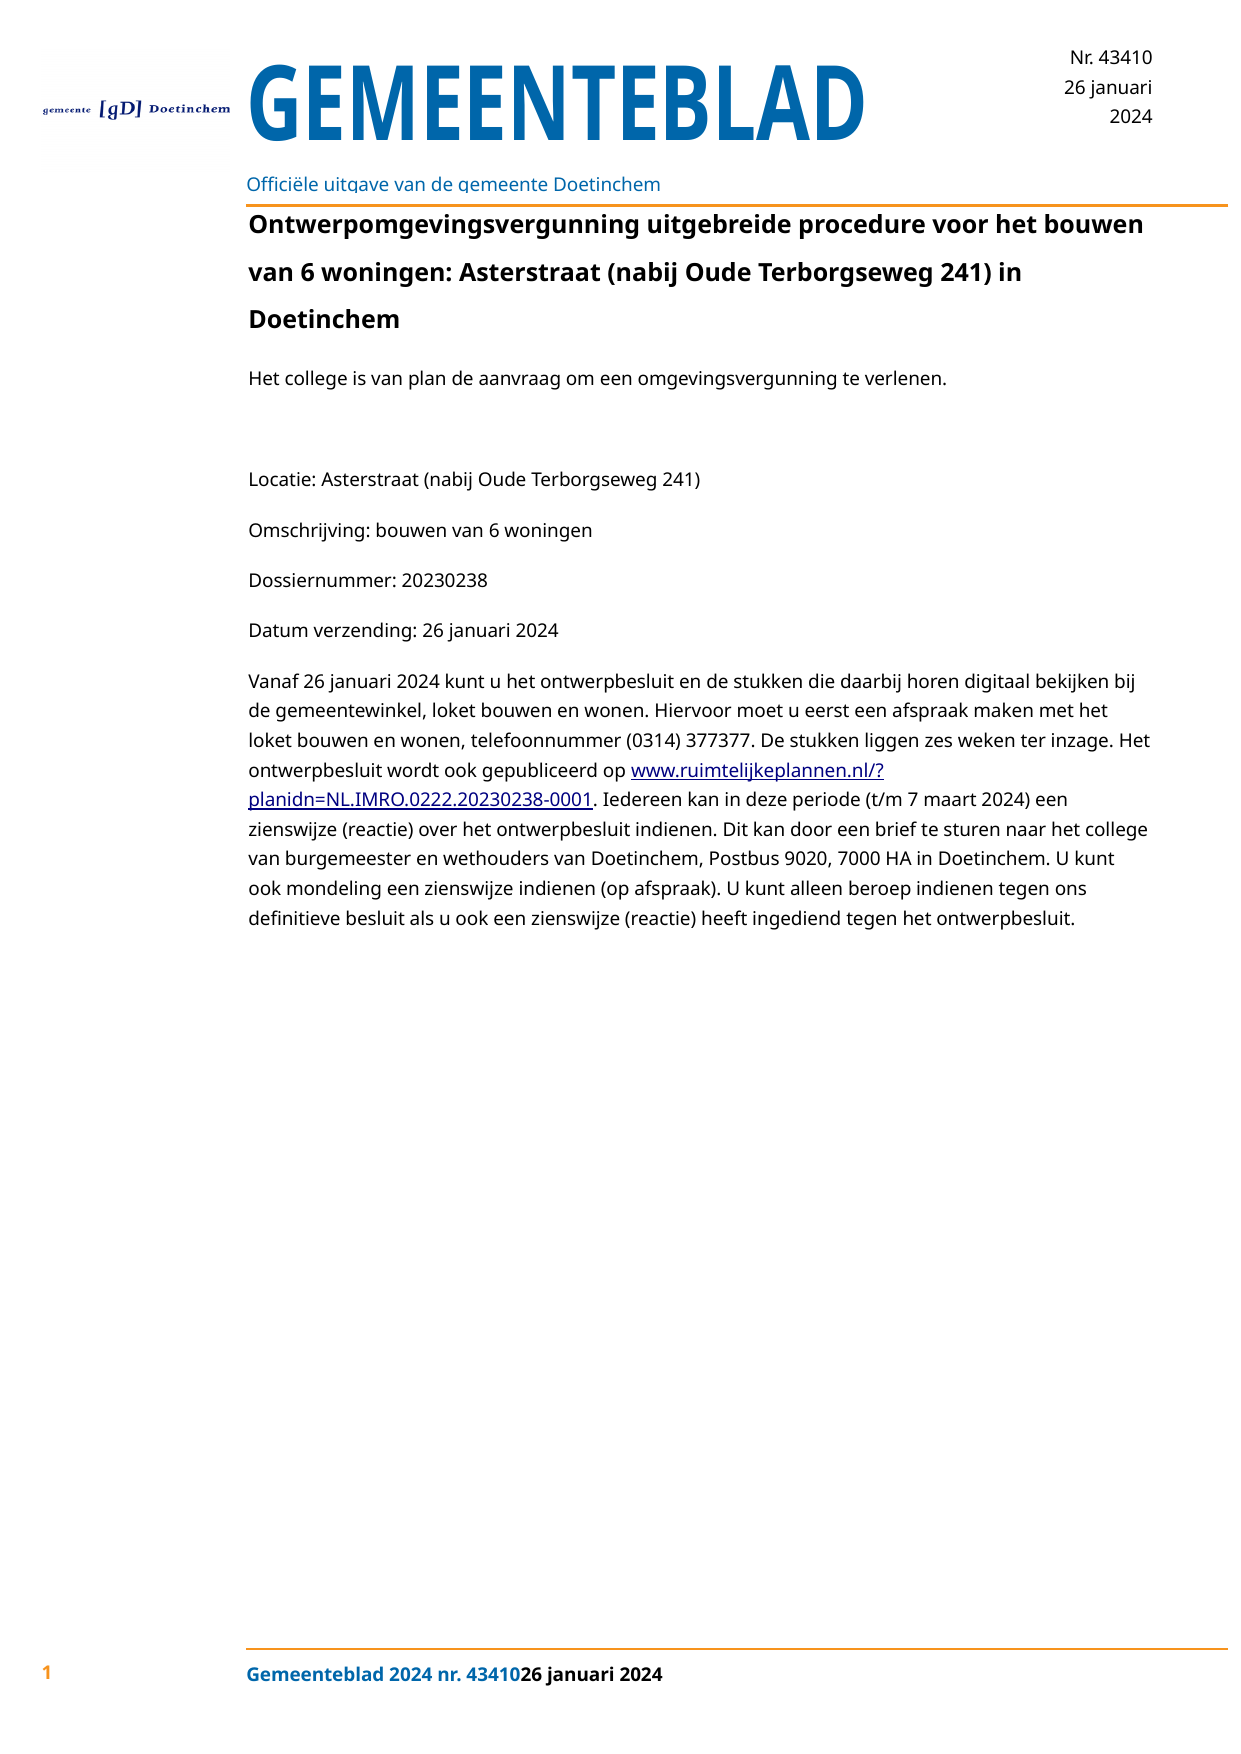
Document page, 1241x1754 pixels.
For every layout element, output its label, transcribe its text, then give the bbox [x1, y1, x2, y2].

text Locatie: Asterstraat (nabij Oude Terborgseweg 241) [248, 466, 1152, 492]
text Omschrijving: bouwen van 6 woningen [248, 517, 1152, 542]
text Ontwerpomgevingsvergunning uitgebreide procedure voor het bouwen van 6 woningen: Asterstraat (nabij Oude Terborgseweg 241) in Doetinchem [248, 207, 1152, 336]
text Vanaf 26 januari 2024 kunt u het ontwerpbesluit en de stukken die daarbij horen digitaal bekijken bij de gemeentewinkel, loket bouwen en wonen. Hiervoor moet u eerst een afspraak maken met het loket bouwen en wonen, telefoonnummer (0314) 377377. De stukken liggen zes weken ter inzage. Het ontwerpbesluit wordt ook gepubliceerd op www.ruimtelijkeplannen.nl/?planidn=NL.IMRO.0222.20230238-0001. Iedereen kan in deze periode (t/m 7 maart 2024) een zienswijze (reactie) over het ontwerpbesluit indienen. Dit kan door een brief te sturen naar het college van burgemeester en wethouders van Doetinchem, Postbus 9020, 7000 HA in Doetinchem. U kunt ook mondeling een zienswijze indienen (op afspraak). U kunt alleen beroep indienen tegen ons definitieve besluit als u ook een zienswijze (reactie) heeft ingediend tegen het ontwerpbesluit. [248, 668, 1152, 930]
picture [41, 47, 231, 172]
text Het college is van plan de aanvraag om een omgevingsvergunning te verlenen. [248, 366, 1152, 391]
text Dossiernummer: 20230238 [248, 567, 1152, 593]
text Datum verzending: 26 januari 2024 [248, 618, 1152, 643]
